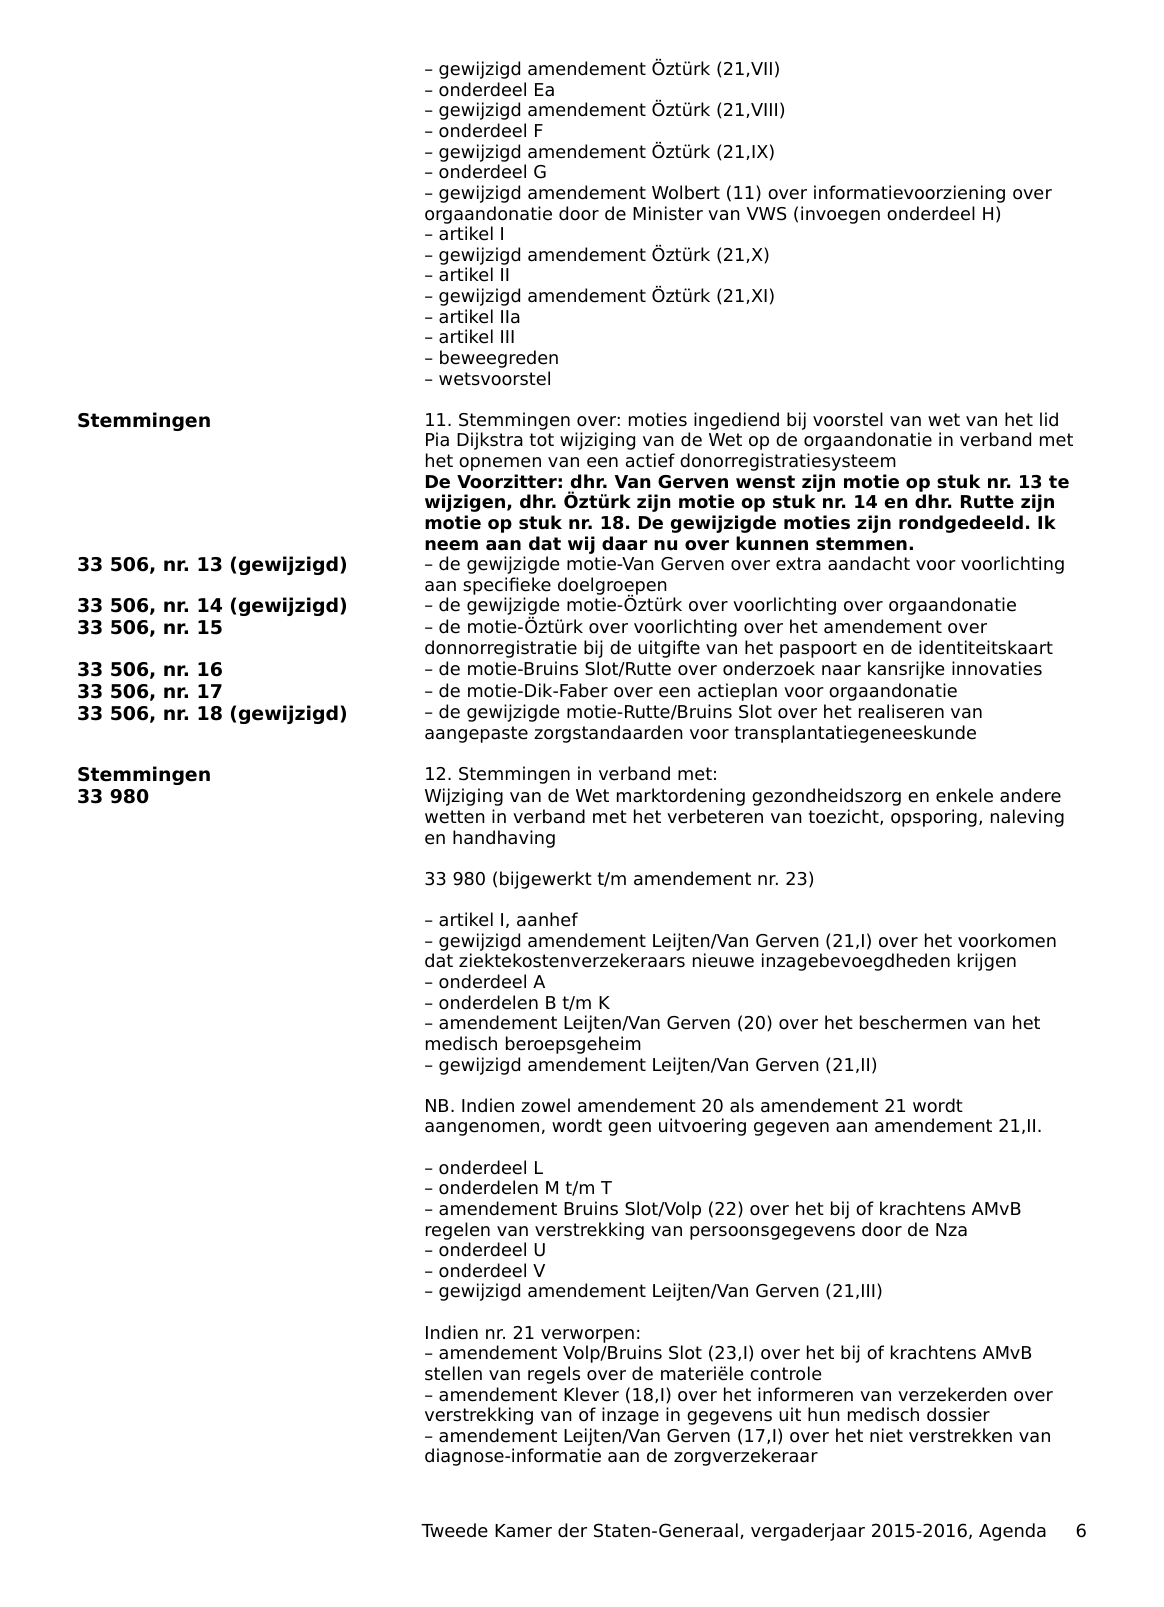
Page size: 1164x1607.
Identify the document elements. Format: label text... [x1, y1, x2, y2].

table_cell – onderdeel G [418, 162, 1087, 183]
table_cell – onderdelen B t/m K [418, 993, 1087, 1013]
table_cell [77, 100, 401, 121]
table_cell – amendement Volp/Bruins Slot (23,I) over het bij of krachtens AMvB stellen van regels over de materiële controle [418, 1343, 1087, 1384]
table_cell [401, 744, 418, 764]
table_cell – artikel II [418, 265, 1087, 286]
table_cell – gewijzigd amendement Leijten/Van Gerven (21,III) [418, 1281, 1087, 1302]
table_cell [401, 307, 418, 327]
table_cell – gewijzigd amendement Öztürk (21,XI) [418, 286, 1087, 307]
table_cell [401, 1178, 418, 1199]
table_cell 12. Stemmingen in verband met: [418, 764, 1087, 786]
table_cell [401, 972, 418, 993]
table_cell [77, 1426, 401, 1467]
table_cell [418, 744, 1087, 764]
table_cell [77, 1240, 401, 1261]
table_cell [418, 1137, 1087, 1158]
table_cell – onderdeel F [418, 121, 1087, 142]
table_cell [418, 389, 1087, 410]
table_cell 33 506, nr. 18 (gewijzigd) [77, 703, 401, 744]
table_cell 33 506, nr. 15 [77, 617, 401, 658]
table_cell [401, 472, 418, 554]
table_cell [77, 307, 401, 327]
table_cell – artikel I [418, 224, 1087, 245]
table_cell [77, 1137, 401, 1158]
table_cell [401, 1096, 418, 1137]
table_cell [401, 993, 418, 1013]
table_cell – amendement Leijten/Van Gerven (17,I) over het niet verstrekken van diagnose-informatie aan de zorgverzekeraar [418, 1426, 1087, 1467]
table_cell [77, 1075, 401, 1096]
table_cell – gewijzigd amendement Öztürk (21,VIII) [418, 100, 1087, 121]
table_cell [401, 348, 418, 368]
table_cell Indien nr. 21 verworpen: [418, 1323, 1087, 1343]
table_cell [77, 1055, 401, 1075]
table_cell – gewijzigd amendement Öztürk (21,VII) [418, 59, 1087, 80]
table_cell [401, 1302, 418, 1323]
table_cell [401, 369, 418, 389]
table_cell [401, 554, 418, 595]
table_cell NB. Indien zowel amendement 20 als amendement 21 wordt aangenomen, wordt geen uitvoering gegeven aan amendement 21,II. [418, 1096, 1087, 1137]
table_cell – de gewijzigde motie-Van Gerven over extra aandacht voor voorlichting aan specifieke doelgroepen [418, 554, 1087, 595]
table_cell [401, 1137, 418, 1158]
table_cell [401, 410, 418, 472]
table_cell [77, 1178, 401, 1199]
table_cell [401, 265, 418, 286]
table_cell [77, 972, 401, 993]
table_cell – gewijzigd amendement Öztürk (21,IX) [418, 142, 1087, 162]
table_cell [418, 848, 1087, 869]
table_cell – wetsvoorstel [418, 369, 1087, 389]
table_cell [401, 80, 418, 100]
table_cell [401, 764, 418, 786]
table_cell [401, 1323, 418, 1343]
table_cell 33 980 [77, 786, 401, 848]
table_cell Wijziging van de Wet marktordening gezondheidszorg en enkele andere wetten in verband met het verbeteren van toezicht, opsporing, naleving en handhaving [418, 786, 1087, 848]
table_cell – artikel I, aanhef [418, 910, 1087, 931]
table_cell [401, 1240, 418, 1261]
table_cell [401, 848, 418, 869]
table_cell [401, 245, 418, 265]
table_cell [77, 1013, 401, 1054]
table_cell 33 506, nr. 13 (gewijzigd) [77, 554, 401, 595]
table_cell [401, 931, 418, 972]
table_cell 33 506, nr. 17 [77, 681, 401, 702]
table_cell [77, 162, 401, 183]
table_cell [77, 1323, 401, 1343]
table_cell [401, 659, 418, 681]
table_cell – de gewijzigde motie-Rutte/Bruins Slot over het realiseren van aangepaste zorgstandaarden voor transplantatiegeneeskunde [418, 703, 1087, 744]
table_cell 11. Stemmingen over: moties ingediend bij voorstel van wet van het lid Pia Dijkstra tot wijziging van de Wet op de orgaandonatie in verband met het opnemen van een actief donorregistratiesysteem [418, 410, 1087, 472]
table_cell [77, 1302, 401, 1323]
table_cell – de gewijzigde motie-Öztürk over voorlichting over orgaandonatie [418, 595, 1087, 617]
table_cell – de motie-Öztürk over voorlichting over het amendement over donnorregistratie bij de uitgifte van het paspoort en de identiteitskaart [418, 617, 1087, 658]
table_cell [77, 369, 401, 389]
table_cell – onderdeel L [418, 1158, 1087, 1178]
table_cell [401, 910, 418, 931]
table_cell [77, 869, 401, 889]
table_cell [77, 931, 401, 972]
table_cell [401, 1385, 418, 1426]
table_cell [401, 1055, 418, 1075]
table_cell – artikel IIa [418, 307, 1087, 327]
table_cell – beweegreden [418, 348, 1087, 368]
table_cell [401, 786, 418, 848]
table_cell [401, 162, 418, 183]
table_cell 33 506, nr. 14 (gewijzigd) [77, 595, 401, 617]
table_cell [401, 183, 418, 224]
table_cell [401, 327, 418, 348]
table_cell [401, 224, 418, 245]
table_cell [77, 142, 401, 162]
table_cell [77, 848, 401, 869]
table_cell – de motie-Dik-Faber over een actieplan voor orgaandonatie [418, 681, 1087, 702]
table_cell [77, 1343, 401, 1384]
table_cell – de motie-Bruins Slot/Rutte over onderzoek naar kansrijke innovaties [418, 659, 1087, 681]
table_cell [401, 1281, 418, 1302]
table_cell 33 506, nr. 16 [77, 659, 401, 681]
table_cell [77, 224, 401, 245]
table_cell [77, 1158, 401, 1178]
table_cell [401, 1343, 418, 1384]
table_cell [77, 744, 401, 764]
table_cell – artikel III [418, 327, 1087, 348]
table_cell – gewijzigd amendement Leijten/Van Gerven (21,II) [418, 1055, 1087, 1075]
table_cell [77, 993, 401, 1013]
table_cell [401, 142, 418, 162]
table_cell [401, 890, 418, 910]
table_cell [77, 1261, 401, 1281]
table_cell – onderdeel V [418, 1261, 1087, 1281]
table_cell [77, 286, 401, 307]
table_cell [77, 472, 401, 554]
table_cell – onderdeel A [418, 972, 1087, 993]
table_cell [77, 80, 401, 100]
table_cell [401, 389, 418, 410]
table_cell – amendement Leijten/Van Gerven (20) over het beschermen van het medisch beroepsgeheim [418, 1013, 1087, 1054]
table_cell [77, 1385, 401, 1426]
table_cell – onderdeel Ea [418, 80, 1087, 100]
table_cell [401, 59, 418, 80]
table_cell 33 980 (bijgewerkt t/m amendement nr. 23) [418, 869, 1087, 889]
table_cell [77, 890, 401, 910]
table_cell [401, 681, 418, 702]
table_cell [77, 245, 401, 265]
table_cell – onderdeel U [418, 1240, 1087, 1261]
table_cell [77, 59, 401, 80]
table_cell [77, 183, 401, 224]
table_cell – onderdelen M t/m T [418, 1178, 1087, 1199]
table_cell [77, 1199, 401, 1240]
table_cell [77, 121, 401, 142]
table_cell [77, 348, 401, 368]
table_cell [418, 1302, 1087, 1323]
table_cell [77, 327, 401, 348]
table_cell Stemmingen [77, 764, 401, 786]
table_cell [401, 595, 418, 617]
table_cell [77, 910, 401, 931]
table_cell [77, 265, 401, 286]
table_cell Stemmingen [77, 410, 401, 472]
table_cell [401, 286, 418, 307]
table_cell [77, 1096, 401, 1137]
table_cell [418, 890, 1087, 910]
table_cell [401, 121, 418, 142]
table_cell [418, 1075, 1087, 1096]
table_cell – gewijzigd amendement Wolbert (11) over informatievoorziening over orgaandonatie door de Minister van VWS (invoegen onderdeel H) [418, 183, 1087, 224]
table_cell De Voorzitter: dhr. Van Gerven wenst zijn motie op stuk nr. 13 te wijzigen, dhr. Öztürk zijn motie op stuk nr. 14 en dhr. Rutte zijn motie op stuk nr. 18. De gewijzigde moties zijn rondgedeeld. Ik neem aan dat wij daar nu over kunnen stemmen. [418, 472, 1087, 554]
table_cell [401, 1426, 418, 1467]
table_cell – amendement Klever (18,I) over het informeren van verzekerden over verstrekking van of inzage in gegevens uit hun medisch dossier [418, 1385, 1087, 1426]
table_cell [401, 1158, 418, 1178]
table_cell [401, 617, 418, 658]
table_cell [401, 703, 418, 744]
table_cell [401, 1013, 418, 1054]
table_cell [401, 1199, 418, 1240]
table_cell [77, 389, 401, 410]
table_cell [401, 100, 418, 121]
table_cell [401, 1261, 418, 1281]
table_cell [401, 1075, 418, 1096]
table_cell – gewijzigd amendement Öztürk (21,X) [418, 245, 1087, 265]
table_cell – amendement Bruins Slot/Volp (22) over het bij of krachtens AMvB regelen van verstrekking van persoonsgegevens door de Nza [418, 1199, 1087, 1240]
table_cell [401, 869, 418, 889]
table_cell [77, 1281, 401, 1302]
table_cell – gewijzigd amendement Leijten/Van Gerven (21,I) over het voorkomen dat ziektekostenverzekeraars nieuwe inzagebevoegdheden krijgen [418, 931, 1087, 972]
